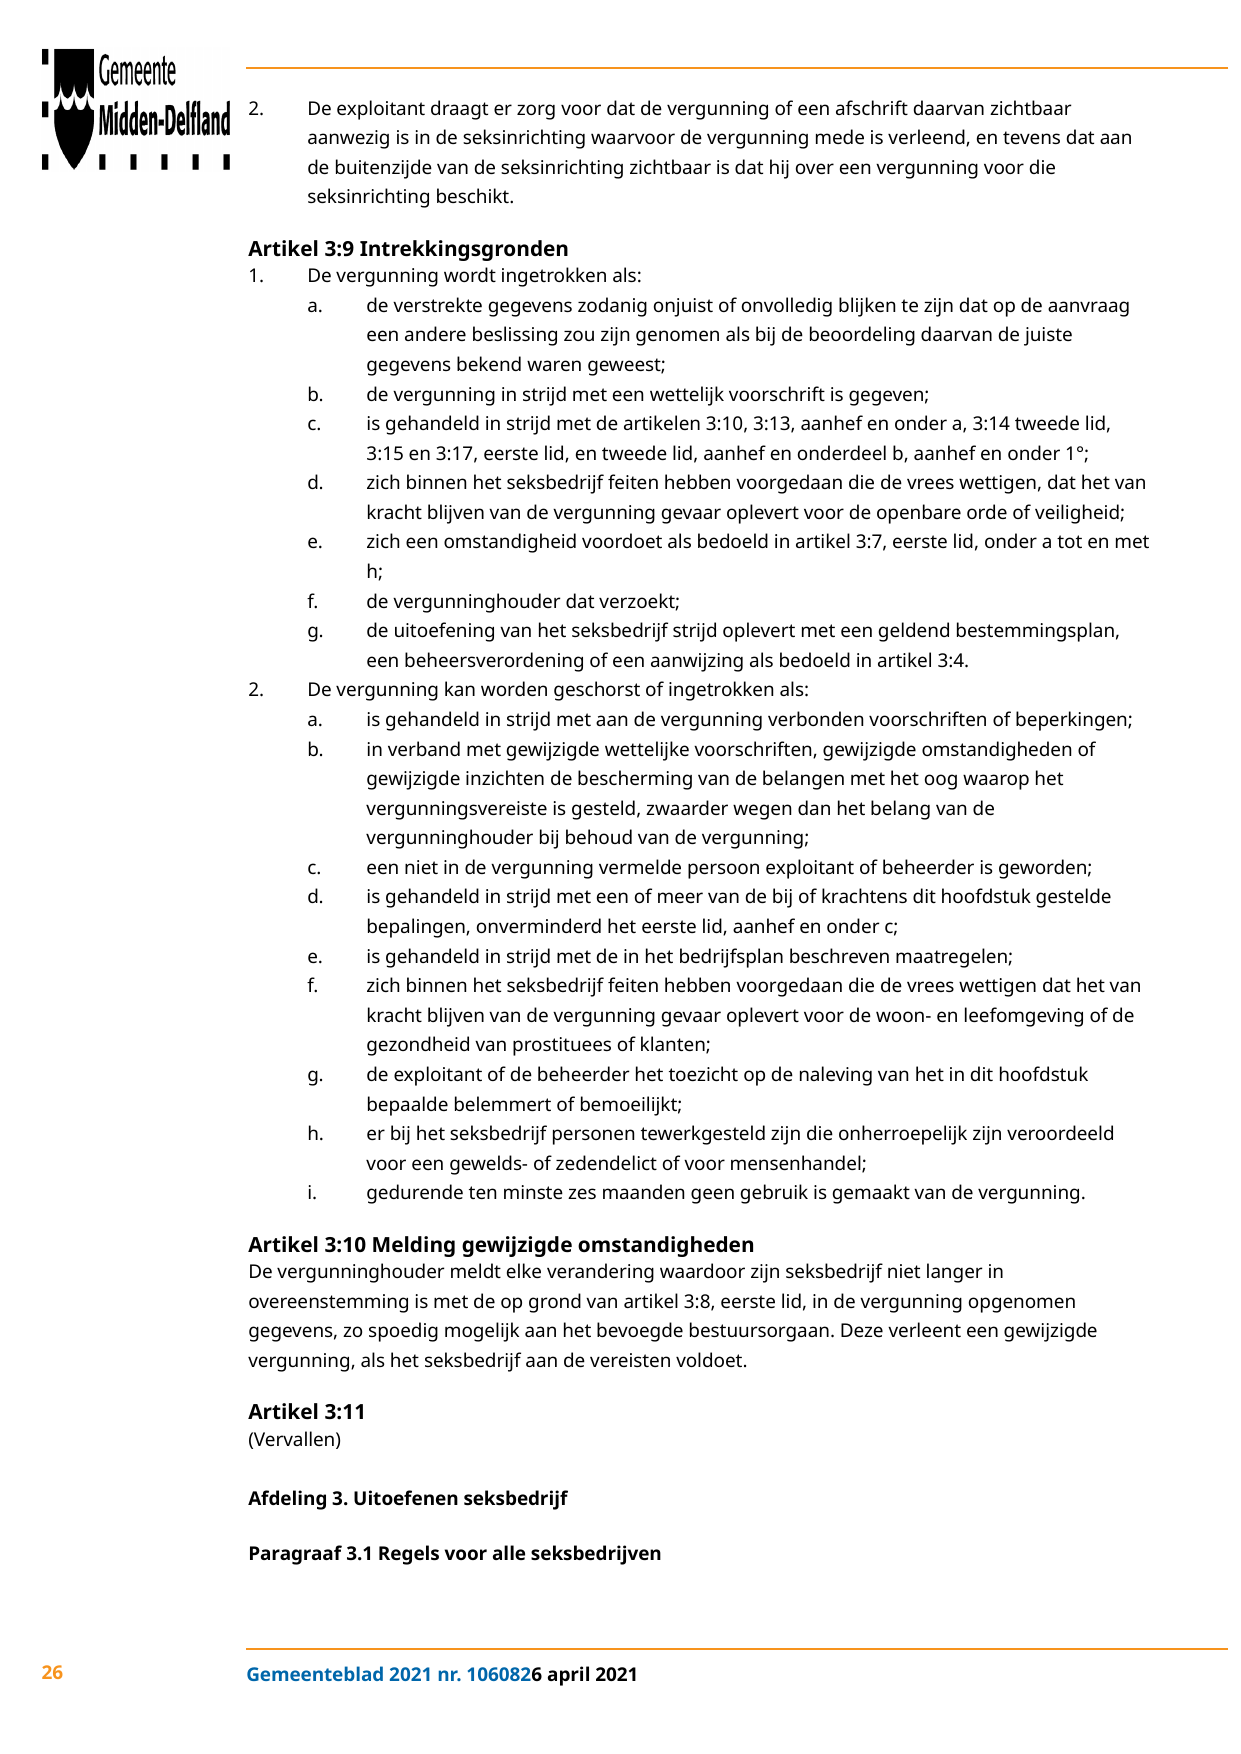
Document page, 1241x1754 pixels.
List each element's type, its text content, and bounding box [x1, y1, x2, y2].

text Artikel 3:9 Intrekkingsgronden [248, 234, 1152, 262]
list een niet in de vergunning vermelde persoon exploitant of beheerder is geworden; [307, 854, 1152, 880]
text Paragraaf 3.1 Regels voor alle seksbedrijven [248, 1540, 1152, 1566]
list De vergunning kan worden geschorst of ingetrokken als: [248, 677, 1152, 702]
list zich een omstandigheid voordoet als bedoeld in artikel 3:7, eerste lid, onder a tot en met h; [307, 529, 1152, 584]
list in verband met gewijzigde wettelijke voorschriften, gewijzigde omstandigheden of gewijzigde inzichten de bescherming van de belangen met het oog waarop het vergunningsvereiste is gesteld, zwaarder wegen dan het belang van de vergunninghouder bij behoud van de vergunning; [307, 736, 1152, 850]
picture [41, 47, 231, 172]
list de exploitant of de beheerder het toezicht op de naleving van het in dit hoofdstuk bepaalde belemmert of bemoeilijkt; [307, 1061, 1152, 1116]
text Afdeling 3. Uitoefenen seksbedrijf [248, 1485, 1152, 1511]
text (Vervallen) [248, 1426, 1152, 1452]
list is gehandeld in strijd met een of meer van de bij of krachtens dit hoofdstuk gestelde bepalingen, onverminderd het eerste lid, aanhef en onder c; [307, 884, 1152, 939]
list de uitoefening van het seksbedrijf strijd oplevert met een geldend bestemmingsplan, een beheersverordening of een aanwijzing als bedoeld in artikel 3:4. [307, 617, 1152, 673]
list er bij het seksbedrijf personen tewerkgesteld zijn die onherroepelijk zijn veroordeeld voor een gewelds- of zedendelict of voor mensenhandel; [307, 1120, 1152, 1176]
list gedurende ten minste zes maanden geen gebruik is gemaakt van de vergunning. [307, 1179, 1152, 1205]
list is gehandeld in strijd met aan de vergunning verbonden voorschriften of beperkingen; [307, 706, 1152, 732]
list de vergunninghouder dat verzoekt; [307, 588, 1152, 613]
list is gehandeld in strijd met de artikelen 3:10, 3:13, aanhef en onder a, 3:14 tweede lid, 3:15 en 3:17, eerste lid, en tweede lid, aanhef en onderdeel b, aanhef en onder 1°; [307, 410, 1152, 466]
text Artikel 3:11 [248, 1397, 1152, 1426]
list zich binnen het seksbedrijf feiten hebben voorgedaan die de vrees wettigen dat het van kracht blijven van de vergunning gevaar oplevert voor de woon- en leefomgeving of de gezondheid van prostituees of klanten; [307, 972, 1152, 1057]
list De vergunning wordt ingetrokken als: [248, 262, 1152, 288]
list De exploitant draagt er zorg voor dat de vergunning of een afschrift daarvan zichtbaar aanwezig is in de seksinrichting waarvoor de vergunning mede is verleend, en tevens dat aan de buitenzijde van de seksinrichting zichtbaar is dat hij over een vergunning voor die seksinrichting beschikt. [248, 95, 1152, 209]
list is gehandeld in strijd met de in het bedrijfsplan beschreven maatregelen; [307, 943, 1152, 968]
text De vergunninghouder meldt elke verandering waardoor zijn seksbedrijf niet langer in overeenstemming is met de op grond van artikel 3:8, eerste lid, in de vergunning opgenomen gegevens, zo spoedig mogelijk aan het bevoegde bestuursorgaan. Deze verleent een gewijzigde vergunning, als het seksbedrijf aan de vereisten voldoet. [248, 1258, 1152, 1373]
list de verstrekte gegevens zodanig onjuist of onvolledig blijken te zijn dat op de aanvraag een andere beslissing zou zijn genomen als bij de beoordeling daarvan de juiste gegevens bekend waren geweest; [307, 292, 1152, 377]
text Artikel 3:10 Melding gewijzigde omstandigheden [248, 1230, 1152, 1258]
list de vergunning in strijd met een wettelijk voorschrift is gegeven; [307, 381, 1152, 406]
list zich binnen het seksbedrijf feiten hebben voorgedaan die de vrees wettigen, dat het van kracht blijven van de vergunning gevaar oplevert voor de openbare orde of veiligheid; [307, 469, 1152, 525]
